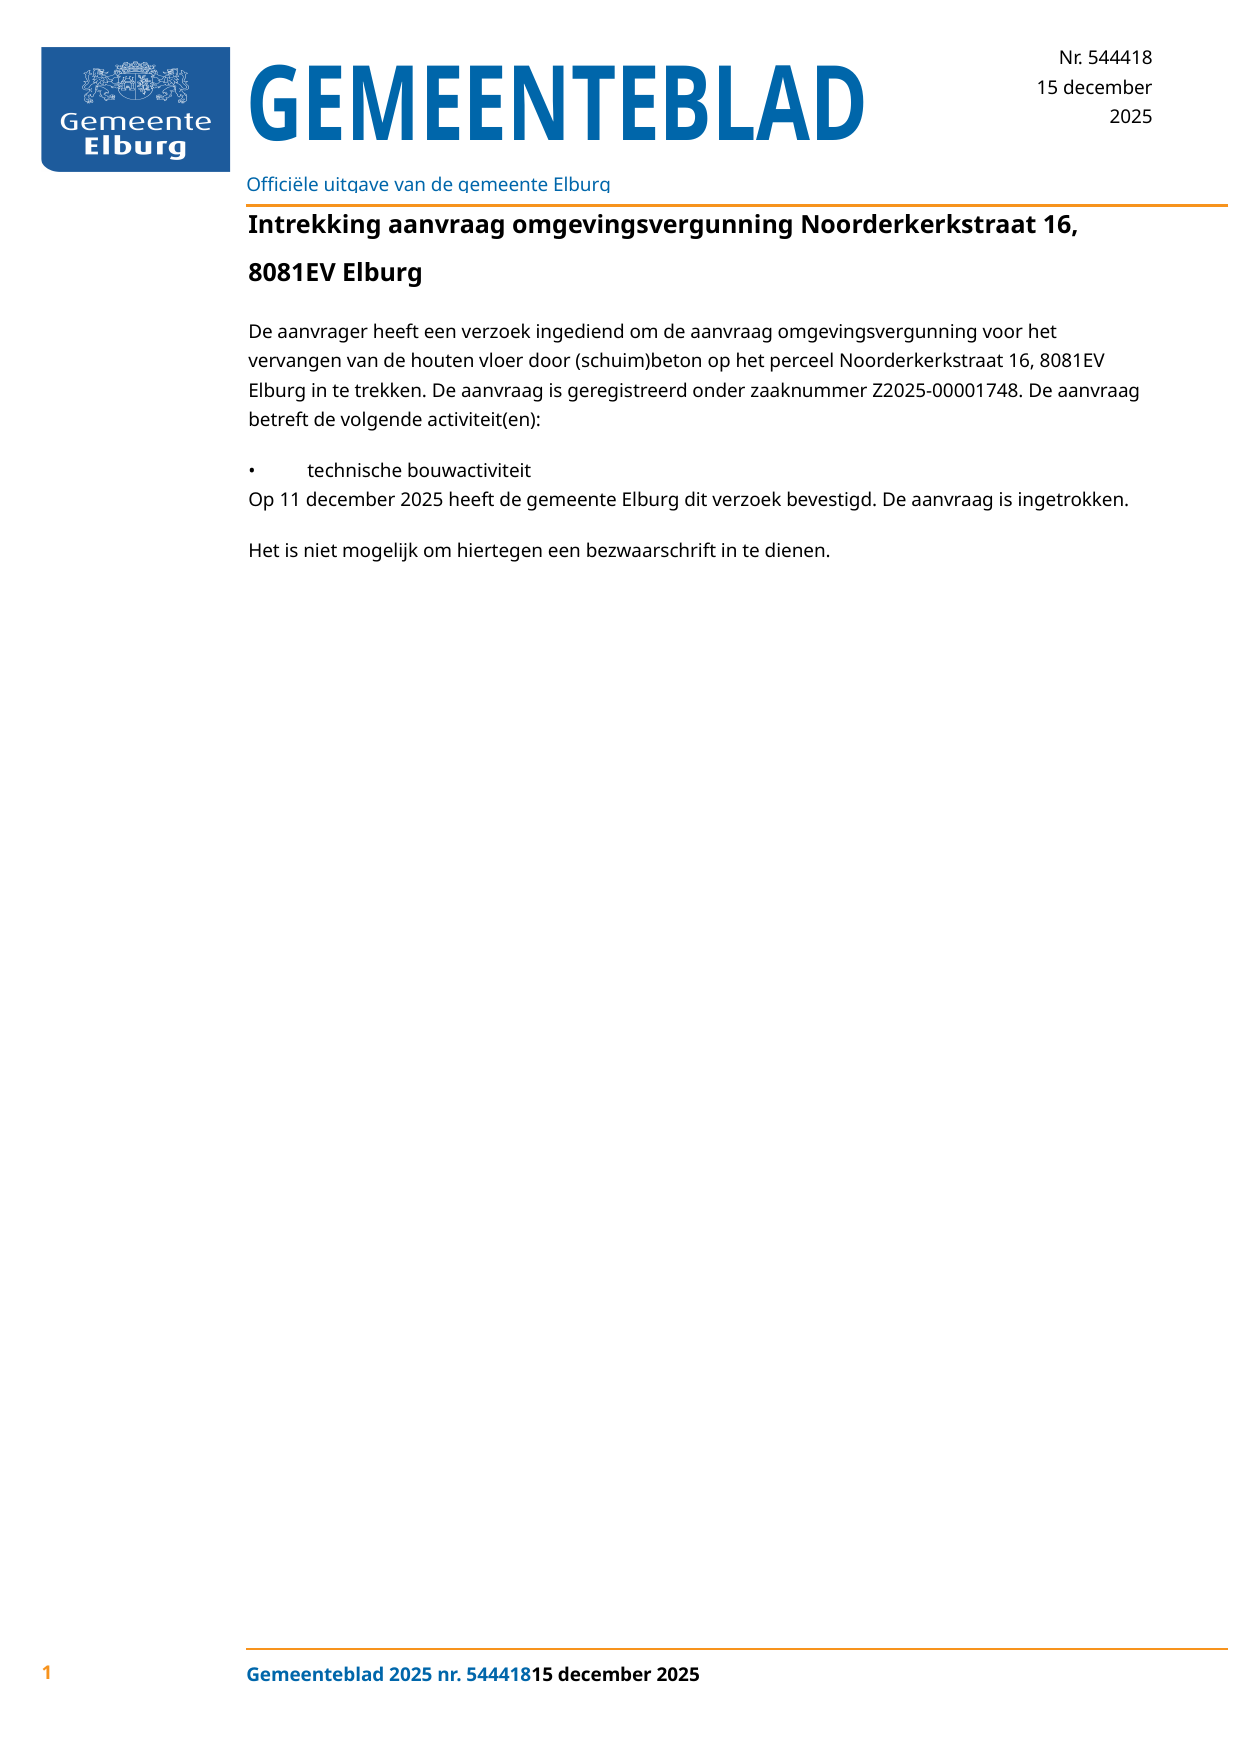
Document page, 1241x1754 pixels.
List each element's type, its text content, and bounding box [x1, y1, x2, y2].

text De aanvrager heeft een verzoek ingediend om de aanvraag omgevingsvergunning voor het vervangen van de houten vloer door (schuim)beton op het perceel Noorderkerkstraat 16, 8081EV Elburg in te trekken. De aanvraag is geregistreerd onder zaaknummer Z2025-00001748. De aanvraag betreft de volgende activiteit(en): [248, 318, 1152, 432]
text Het is niet mogelijk om hiertegen een bezwaarschrift in te dienen. [248, 537, 1152, 563]
text Intrekking aanvraag omgevingsvergunning Noorderkerkstraat 16, 8081EV Elburg [248, 207, 1152, 288]
text Op 11 december 2025 heeft de gemeente Elburg dit verzoek bevestigd. De aanvraag is ingetrokken. [248, 487, 1152, 512]
list technische bouwactiviteit [248, 457, 1152, 483]
picture [41, 47, 231, 172]
